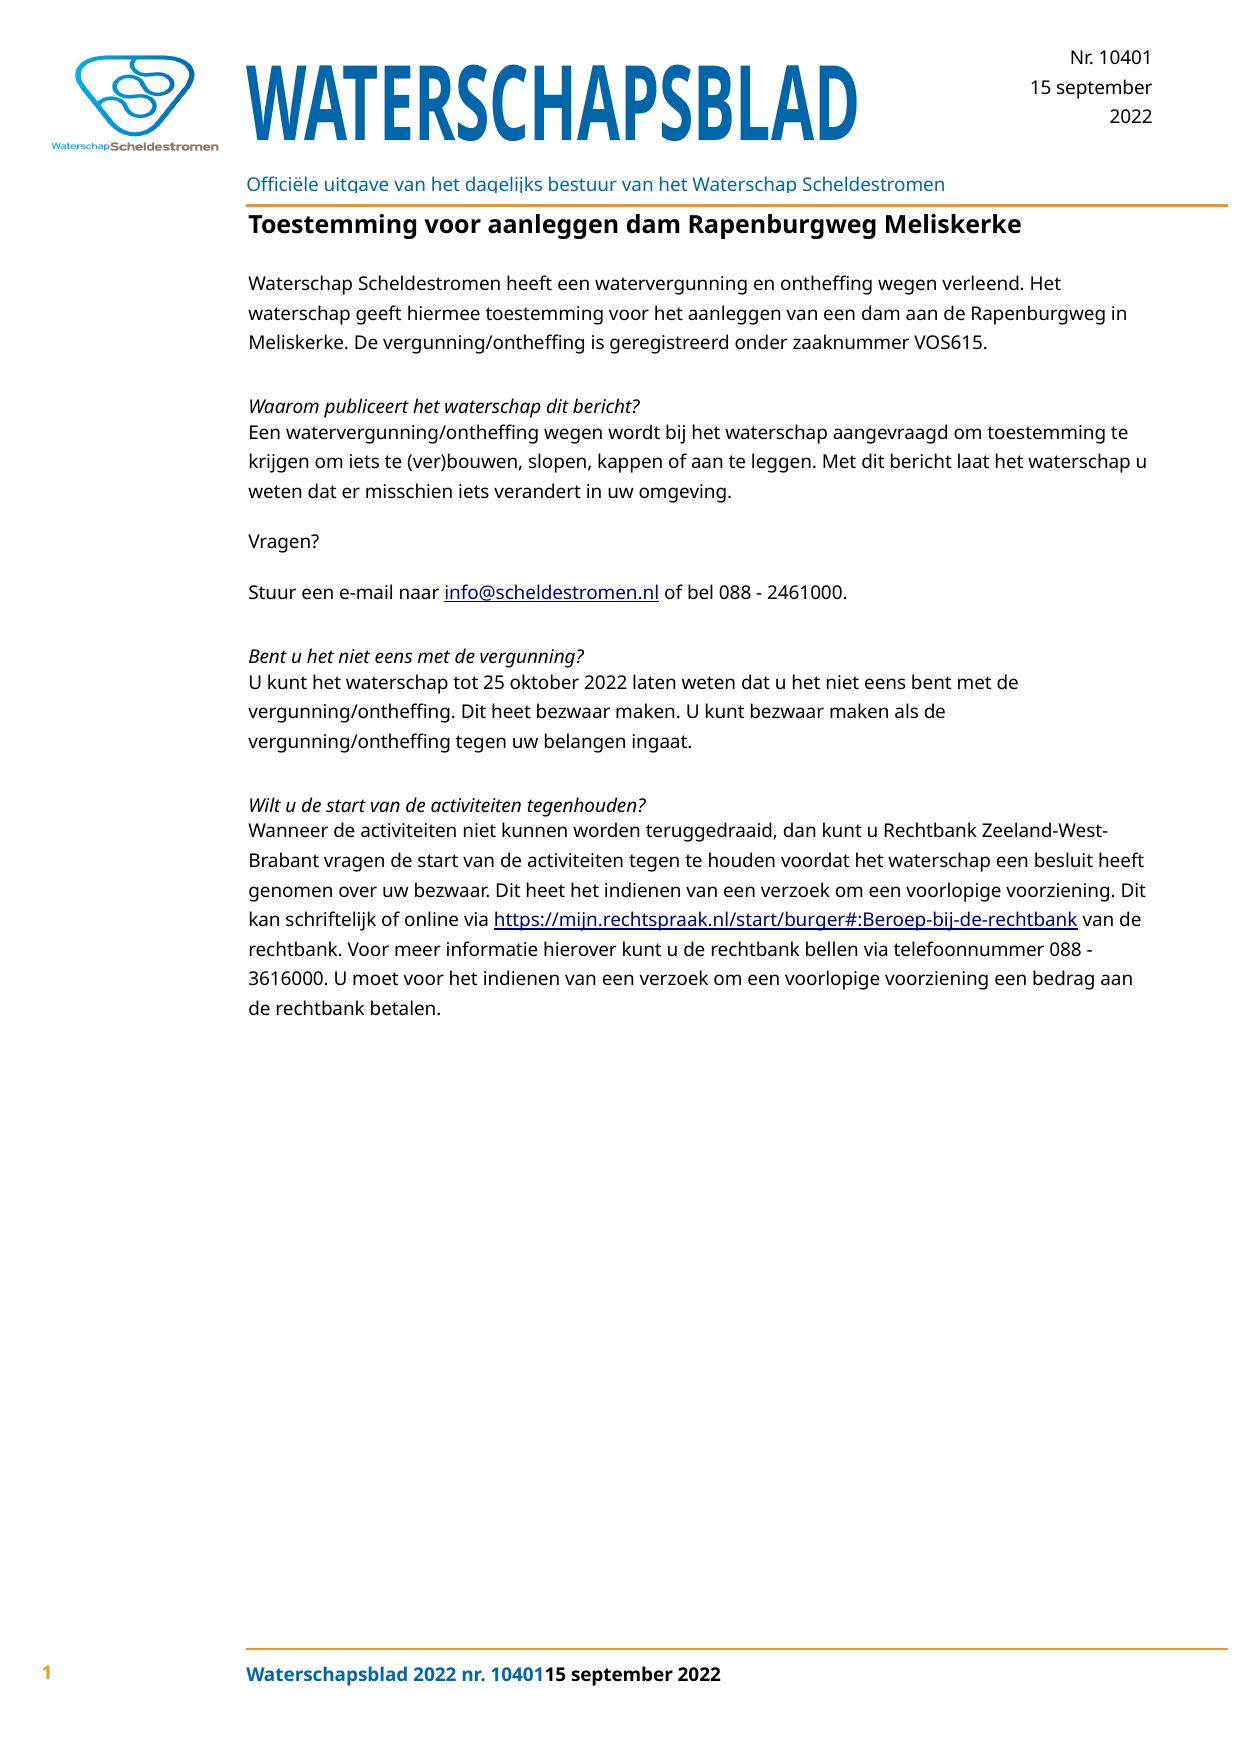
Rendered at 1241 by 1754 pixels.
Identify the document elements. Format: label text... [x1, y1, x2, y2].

text Vragen? [248, 529, 1152, 554]
picture [41, 47, 231, 172]
text Waarom publiceert het waterschap dit bericht? [248, 393, 1152, 419]
text Een watervergunning/ontheffing wegen wordt bij het waterschap aangevraagd om toestemming te krijgen om iets te (ver)bouwen, slopen, kappen of aan te leggen. Met dit bericht laat het waterschap u weten dat er misschien iets verandert in uw omgeving. [248, 419, 1152, 504]
text Wilt u de start van de activiteiten tegenhouden? [248, 792, 1152, 818]
text Waterschap Scheldestromen heeft een watervergunning en ontheffing wegen verleend. Het waterschap geeft hiermee toestemming voor het aanleggen van een dam aan de Rapenburgweg in Meliskerke. De vergunning/ontheffing is geregistreerd onder zaaknummer VOS615. [248, 270, 1152, 355]
text U kunt het waterschap tot 25 oktober 2022 laten weten dat u het niet eens bent met de vergunning/ontheffing. Dit heet bezwaar maken. U kunt bezwaar maken als de vergunning/ontheffing tegen uw belangen ingaat. [248, 669, 1152, 754]
text Bent u het niet eens met de vergunning? [248, 643, 1152, 669]
text Wanneer de activiteiten niet kunnen worden teruggedraaid, dan kunt u Rechtbank Zeeland-West-Brabant vragen de start van de activiteiten tegen te houden voordat het waterschap een besluit heeft genomen over uw bezwaar. Dit heet het indienen van een verzoek om een voorlopige voorziening. Dit kan schriftelijk of online via https://mijn.rechtspraak.nl/start/burger#:Beroep-bij-de-rechtbank van de rechtbank. Voor meer informatie hierover kunt u de rechtbank bellen via telefoonnummer 088 - 3616000. U moet voor het indienen van een verzoek om een voorlopige voorziening een bedrag aan de rechtbank betalen. [248, 818, 1152, 1021]
text Toestemming voor aanleggen dam Rapenburgweg Meliskerke [248, 207, 1152, 241]
text Stuur een e-mail naar info@scheldestromen.nl of bel 088 - 2461000. [248, 579, 1152, 605]
